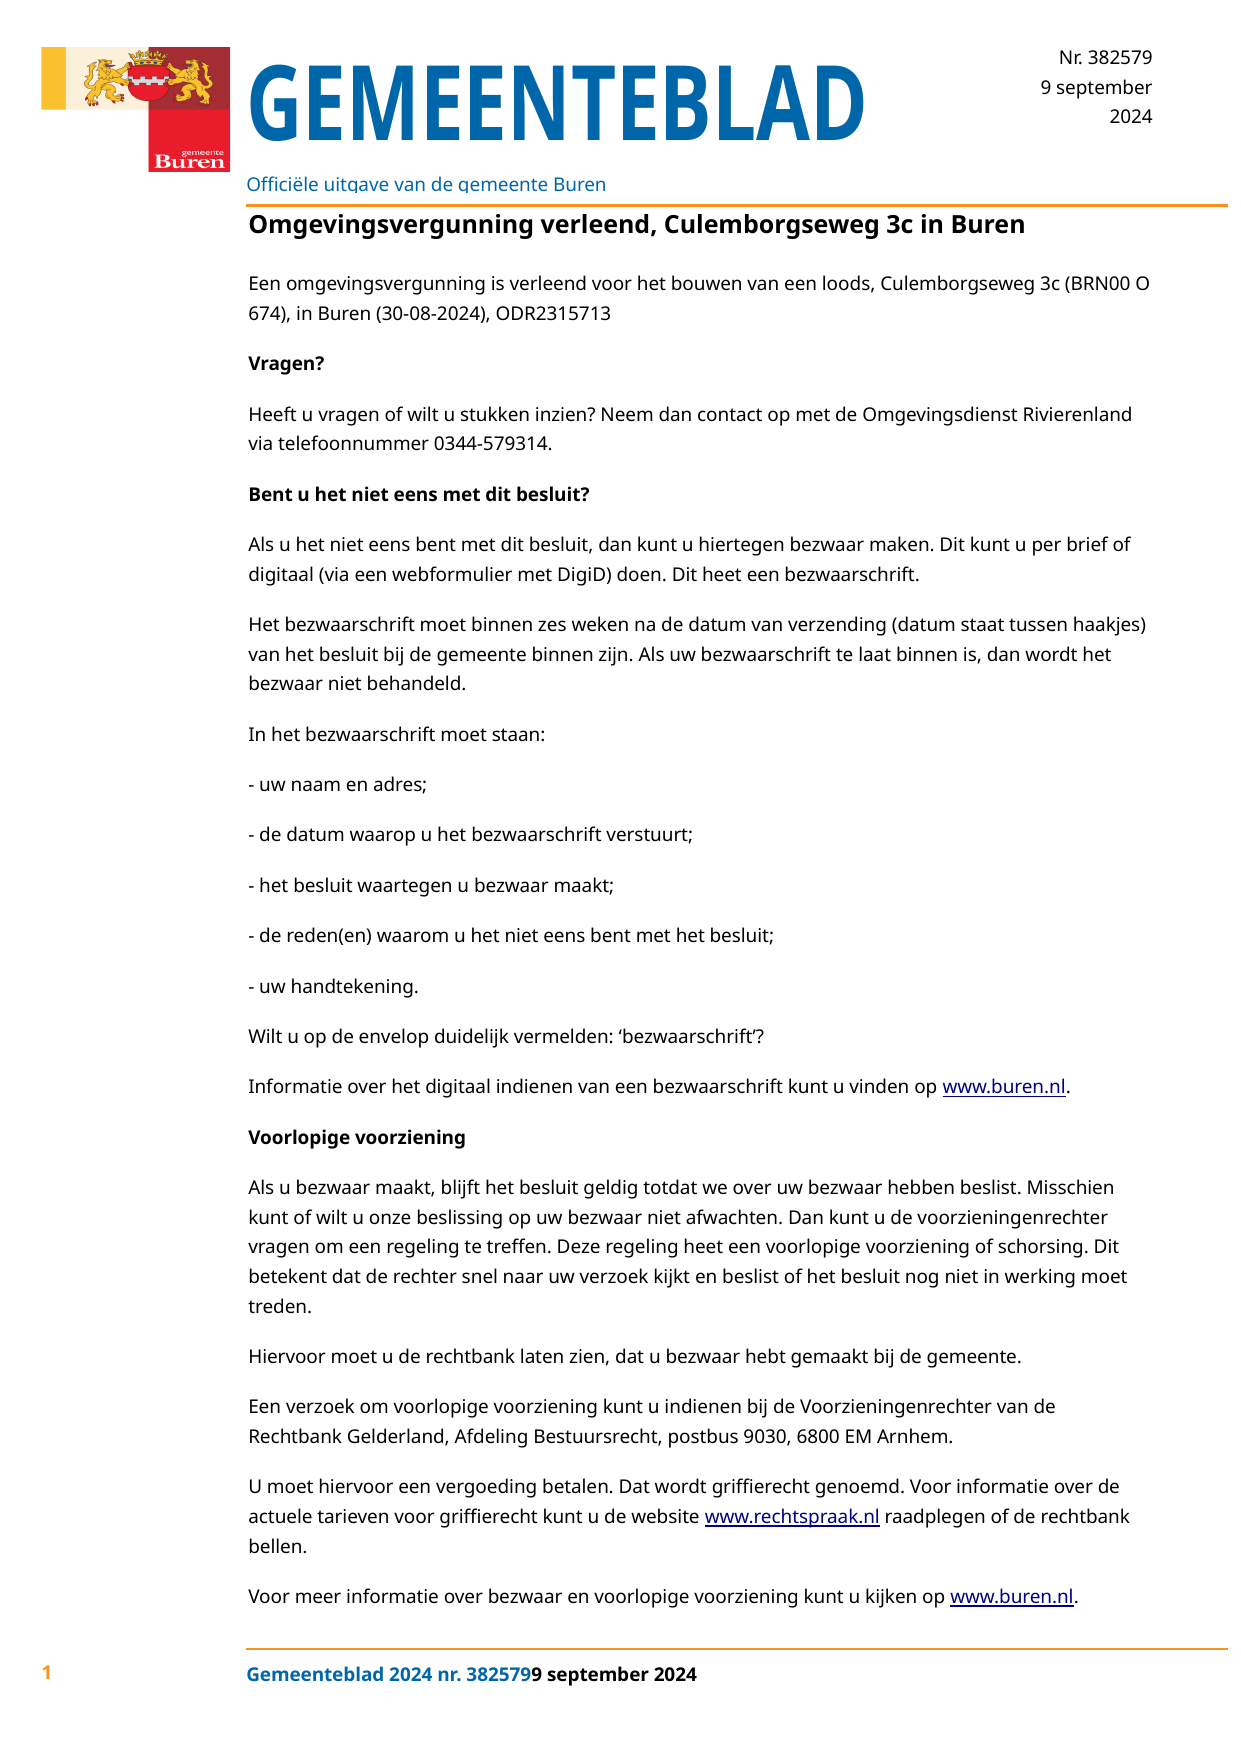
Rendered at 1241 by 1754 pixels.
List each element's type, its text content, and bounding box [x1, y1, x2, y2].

text Hiervoor moet u de rechtbank laten zien, dat u bezwaar hebt gemaakt bij de gemeente. [248, 1343, 1152, 1369]
text - het besluit waartegen u bezwaar maakt; [248, 872, 1152, 898]
text Als u het niet eens bent met dit besluit, dan kunt u hiertegen bezwaar maken. Dit kunt u per brief of digitaal (via een webformulier met DigiD) doen. Dit heet een bezwaarschrift. [248, 531, 1152, 586]
text In het bezwaarschrift moet staan: [248, 721, 1152, 746]
text Bent u het niet eens met dit besluit? [248, 481, 1152, 506]
text Informatie over het digitaal indienen van een bezwaarschrift kunt u vinden op www.buren.nl. [248, 1074, 1152, 1099]
text Een verzoek om voorlopige voorziening kunt u indienen bij de Voorzieningenrechter van de Rechtbank Gelderland, Afdeling Bestuursrecht, postbus 9030, 6800 EM Arnhem. [248, 1394, 1152, 1449]
text Voor meer informatie over bezwaar en voorlopige voorziening kunt u kijken op www.buren.nl. [248, 1583, 1152, 1609]
text Als u bezwaar maakt, blijft het besluit geldig totdat we over uw bezwaar hebben beslist. Misschien kunt of wilt u onze beslissing op uw bezwaar niet afwachten. Dan kunt u de voorzieningenrechter vragen om een regeling te treffen. Deze regeling heet een voorlopige voorziening of schorsing. Dit betekent dat de rechter snel naar uw verzoek kijkt en beslist of het besluit nog niet in werking moet treden. [248, 1174, 1152, 1318]
text Vragen? [248, 350, 1152, 376]
text - de reden(en) waarom u het niet eens bent met het besluit; [248, 922, 1152, 948]
text Een omgevingsvergunning is verleend voor het bouwen van een loods, Culemborgseweg 3c (BRN00 O 674), in Buren (30-08-2024), ODR2315713 [248, 270, 1152, 326]
text U moet hiervoor een vergoeding betalen. Dat wordt griffierecht genoemd. Voor informatie over de actuele tarieven voor griffierecht kunt u de website www.rechtspraak.nl raadplegen of de rechtbank bellen. [248, 1474, 1152, 1558]
text Omgevingsvergunning verleend, Culemborgseweg 3c in Buren [248, 207, 1152, 241]
text - uw naam en adres; [248, 771, 1152, 797]
text Het bezwaarschrift moet binnen zes weken na de datum van verzending (datum staat tussen haakjes) van het besluit bij de gemeente binnen zijn. Als uw bezwaarschrift te laat binnen is, dan wordt het bezwaar niet behandeld. [248, 611, 1152, 696]
text Wilt u op de envelop duidelijk vermelden: ‘bezwaarschrift’? [248, 1023, 1152, 1049]
text Heeft u vragen of wilt u stukken inzien? Neem dan contact op met de Omgevingsdienst Rivierenland via telefoonnummer 0344-579314. [248, 401, 1152, 456]
picture [41, 47, 231, 172]
text - de datum waarop u het bezwaarschrift verstuurt; [248, 822, 1152, 847]
text - uw handtekening. [248, 973, 1152, 998]
text Voorlopige voorziening [248, 1124, 1152, 1150]
